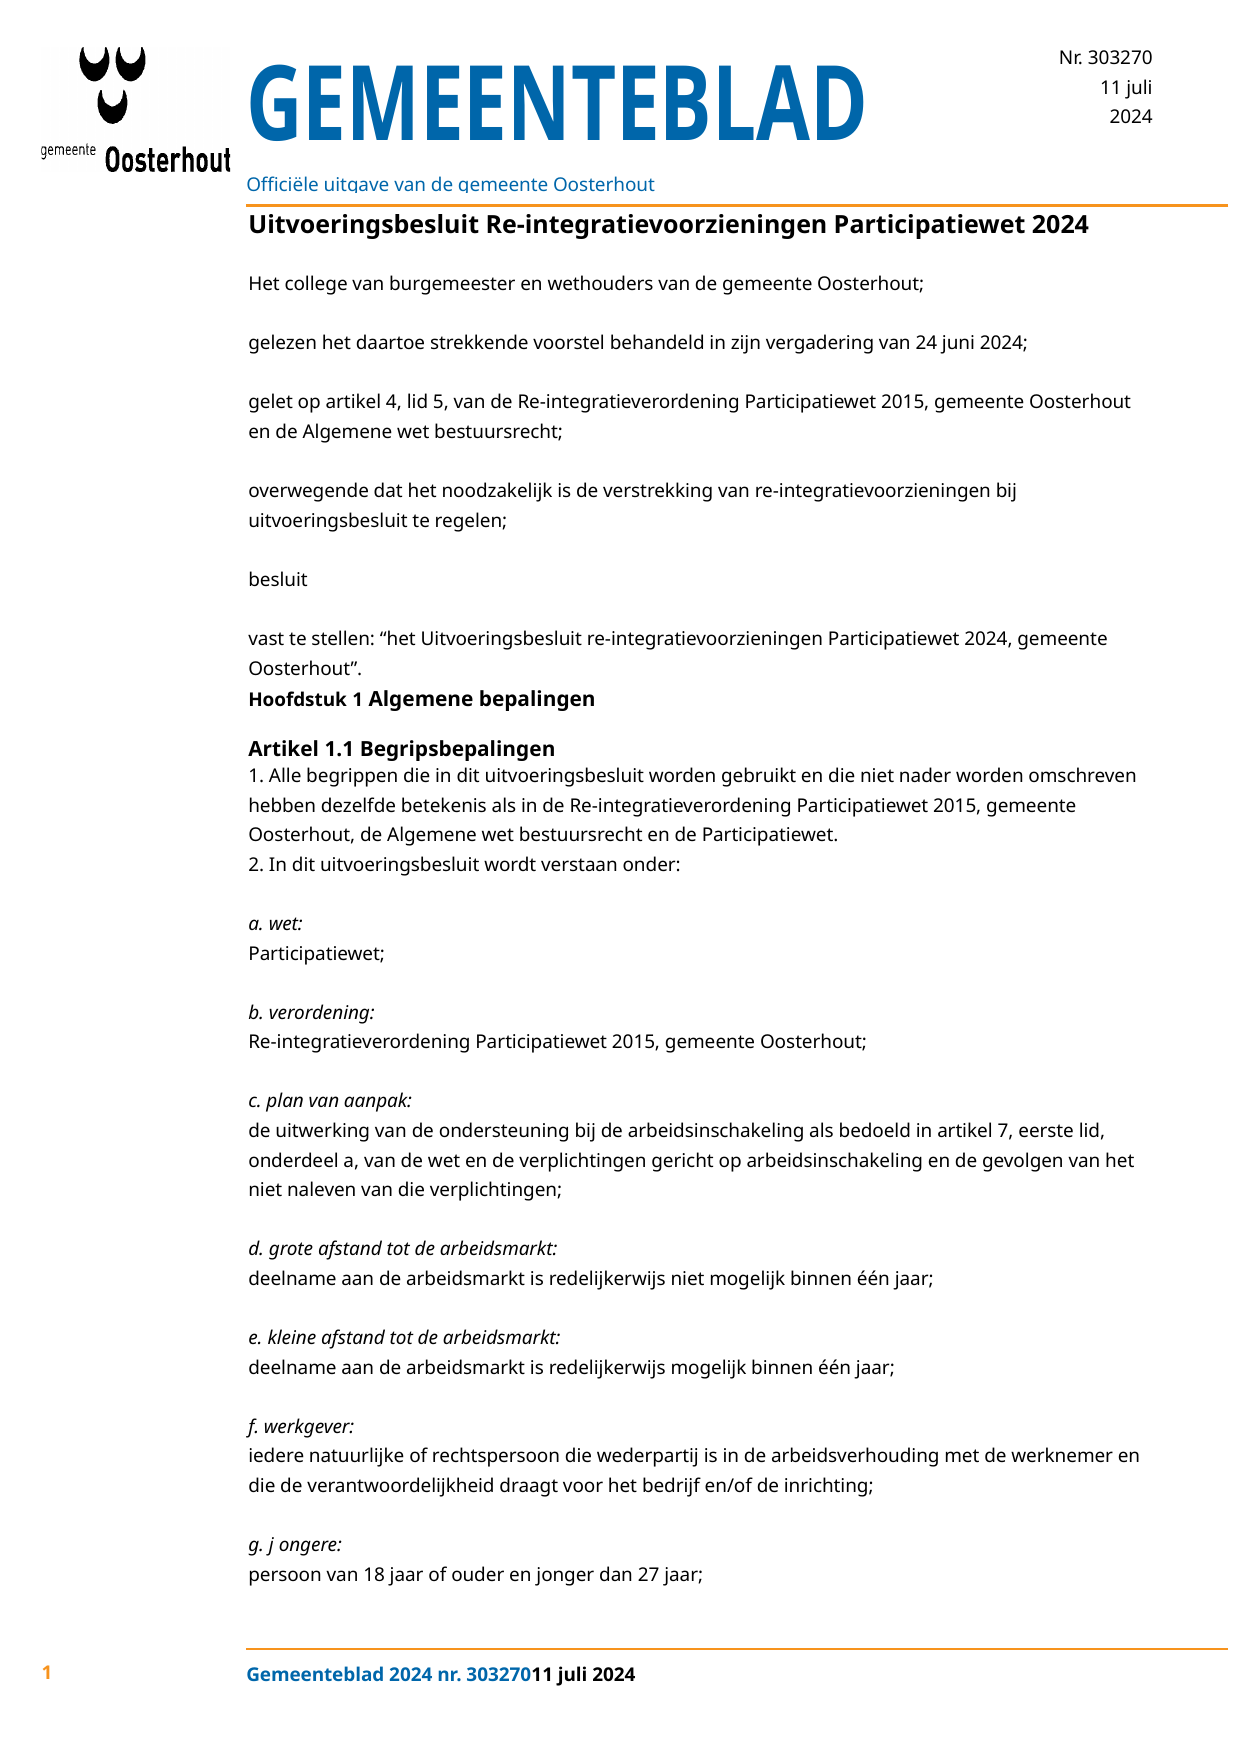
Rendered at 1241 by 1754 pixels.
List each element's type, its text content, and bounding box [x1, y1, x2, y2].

text 2. In dit uitvoeringsbesluit wordt verstaan onder: [248, 851, 1152, 877]
text a. wet: [248, 910, 1152, 936]
text 1. Alle begrippen die in dit uitvoeringsbesluit worden gebruikt en die niet nader worden omschreven hebben dezelfde betekenis als in de Re-integratieverordening Participatiewet 2015, gemeente Oosterhout, de Algemene wet bestuursrecht en de Participatiewet. [248, 762, 1152, 847]
picture [41, 47, 231, 172]
text Artikel 1.1 Begripsbepalingen [248, 734, 1152, 762]
text c. plan van aanpak: [248, 1088, 1152, 1113]
text de uitwerking van de ondersteuning bij de arbeidsinschakeling als bedoeld in artikel 7, eerste lid, onderdeel a, van de wet en de verplichtingen gericht op arbeidsinschakeling en de gevolgen van het niet naleven van die verplichtingen; [248, 1117, 1152, 1202]
text d. grote afstand tot de arbeidsmarkt: [248, 1236, 1152, 1261]
text Het college van burgemeester en wethouders van de gemeente Oosterhout; [248, 270, 1152, 296]
text besluit [248, 566, 1152, 592]
text iedere natuurlijke of rechtspersoon die wederpartij is in de arbeidsverhouding met de werknemer en die de verantwoordelijkheid draagt voor het bedrijf en/of de inrichting; [248, 1443, 1152, 1498]
text persoon van 18 jaar of ouder en jonger dan 27 jaar; [248, 1561, 1152, 1587]
text deelname aan de arbeidsmarkt is redelijkerwijs mogelijk binnen één jaar; [248, 1354, 1152, 1379]
text e. kleine afstand tot de arbeidsmarkt: [248, 1324, 1152, 1350]
text vast te stellen: “het Uitvoeringsbesluit re-integratievoorzieningen Participatiewet 2024, gemeente Oosterhout”. [248, 625, 1152, 681]
text Uitvoeringsbesluit Re-integratievoorzieningen Participatiewet 2024 [248, 207, 1152, 241]
text Hoofdstuk 1 Algemene bepalingen [248, 684, 1152, 713]
text overwegende dat het noodzakelijk is de verstrekking van re-integratievoorzieningen bij uitvoeringsbesluit te regelen; [248, 477, 1152, 533]
text Re-integratieverordening Participatiewet 2015, gemeente Oosterhout; [248, 1028, 1152, 1054]
text gelet op artikel 4, lid 5, van de Re-integratieverordening Participatiewet 2015, gemeente Oosterhout en de Algemene wet bestuursrecht; [248, 389, 1152, 444]
text Participatiewet; [248, 940, 1152, 965]
text deelname aan de arbeidsmarkt is redelijkerwijs niet mogelijk binnen één jaar; [248, 1265, 1152, 1291]
text g. j ongere: [248, 1531, 1152, 1557]
text f. werkgever: [248, 1413, 1152, 1439]
text b. verordening: [248, 999, 1152, 1024]
text gelezen het daartoe strekkende voorstel behandeld in zijn vergadering van 24 juni 2024; [248, 329, 1152, 355]
